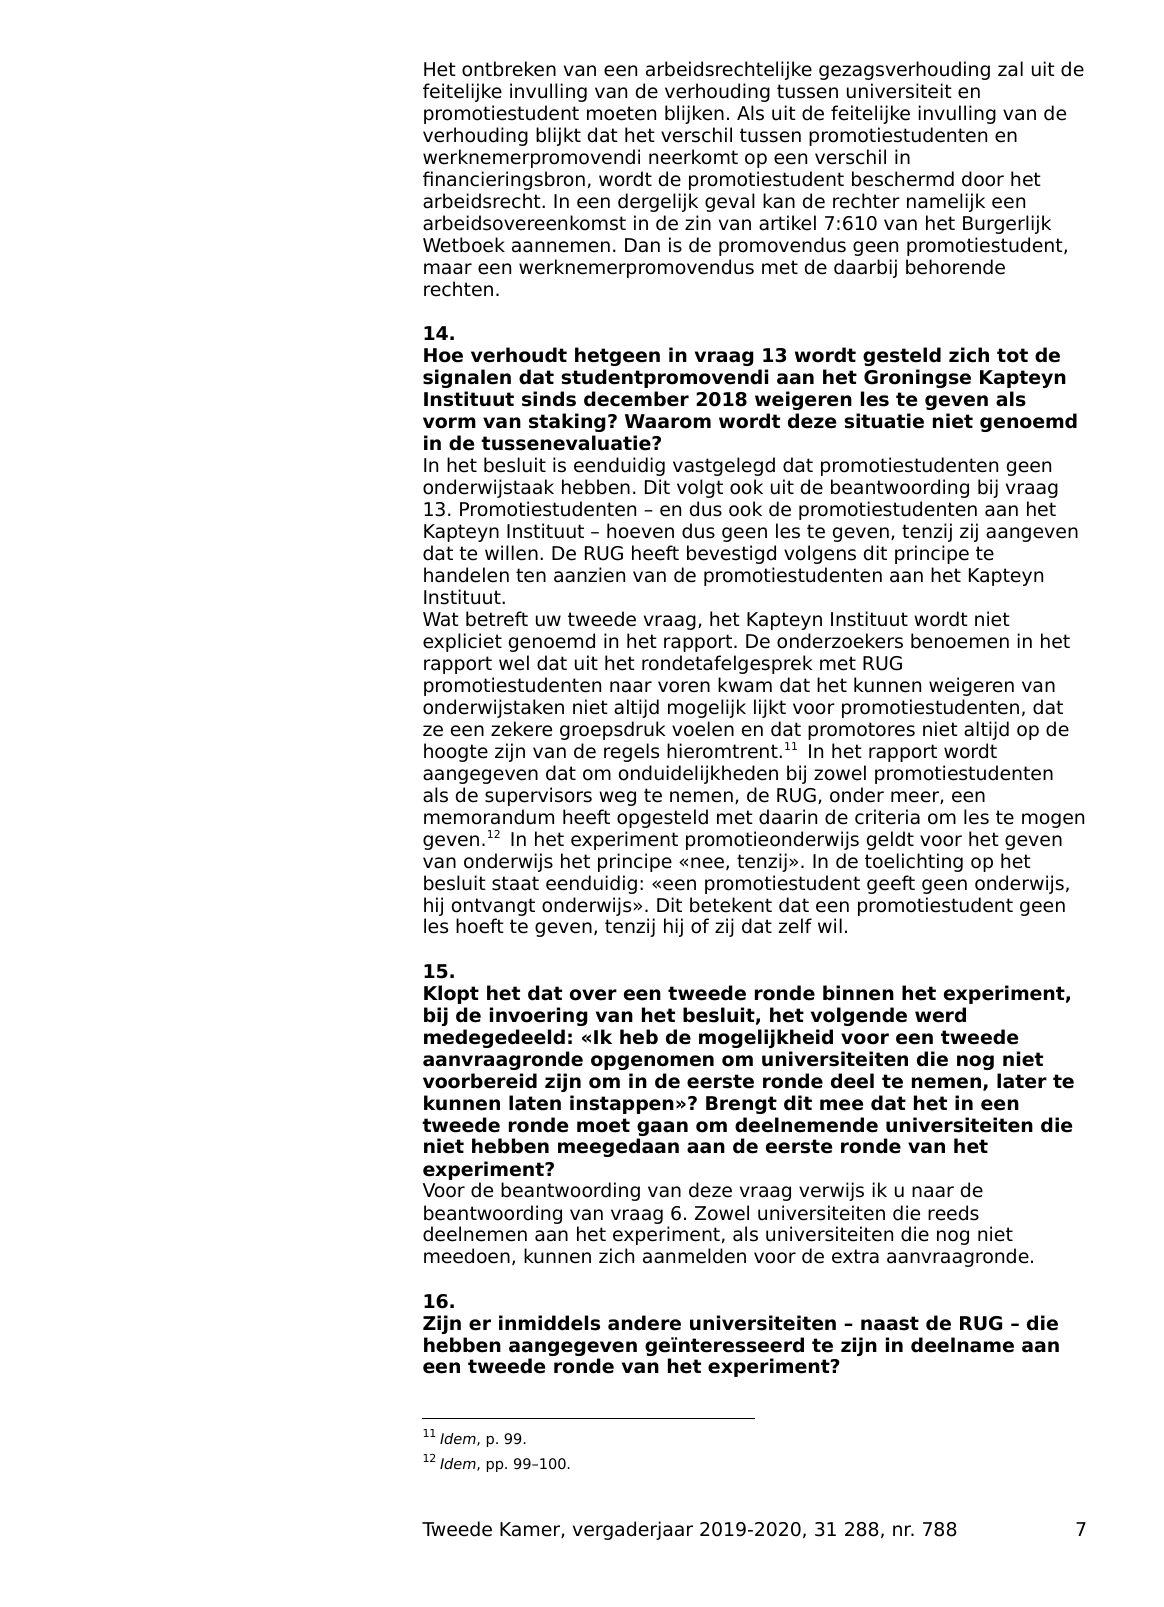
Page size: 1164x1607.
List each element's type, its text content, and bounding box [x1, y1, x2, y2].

text Voor de beantwoording van deze vraag verwijs ik u naar de beantwoording van vraag 6. Zowel universiteiten die reeds deelnemen aan het experiment, als universiteiten die nog niet meedoen, kunnen zich aanmelden voor de extra aanvraagronde. [422, 1180, 1087, 1268]
text 14. [422, 323, 1087, 345]
text Wat betreft uw tweede vraag, het Kapteyn Instituut wordt niet expliciet genoemd in het rapport. De onderzoekers benoemen in het rapport wel dat uit het rondetafelgesprek met RUG promotiestudenten naar voren kwam dat het kunnen weigeren van onderwijstaken niet altijd mogelijk lijkt voor promotiestudenten, dat ze een zekere groepsdruk voelen en dat promotores niet altijd op de hoogte zijn van de regels hieromtrent. In het rapport wordt aangegeven dat om onduidelijkheden bij zowel promotiestudenten als de supervisors weg te nemen, de RUG, onder meer, een memorandum heeft opgesteld met daarin de criteria om les te mogen geven. In het experiment promotieonderwijs geldt voor het geven van onderwijs het principe «nee, tenzij». In de toelichting op het besluit staat eenduidig: «een promotiestudent geeft geen onderwijs, hij ontvangt onderwijs». Dit betekent dat een promotiestudent geen les hoeft te geven, tenzij hij of zij dat zelf wil. [422, 609, 1087, 938]
text Idem, p. 99. [422, 1427, 1087, 1449]
text 15. [422, 961, 1087, 983]
text Het ontbreken van een arbeidsrechtelijke gezagsverhouding zal uit de feitelijke invulling van de verhouding tussen universiteit en promotiestudent moeten blijken. Als uit de feitelijke invulling van de verhouding blijkt dat het verschil tussen promotiestudenten en werknemerpromovendi neerkomt op een verschil in financieringsbron, wordt de promotiestudent beschermd door het arbeidsrecht. In een dergelijk geval kan de rechter namelijk een arbeidsovereenkomst in de zin van artikel 7:610 van het Burgerlijk Wetboek aannemen. Dan is de promovendus geen promotiestudent, maar een werknemerpromovendus met de daarbij behorende rechten. [422, 59, 1087, 301]
text Hoe verhoudt hetgeen in vraag 13 wordt gesteld zich tot de signalen dat studentpromovendi aan het Groningse Kapteyn Instituut sinds december 2018 weigeren les te geven als vorm van staking? Waarom wordt deze situatie niet genoemd in de tussenevaluatie? [422, 345, 1087, 455]
text Zijn er inmiddels andere universiteiten – naast de RUG – die hebben aangegeven geïnteresseerd te zijn in deelname aan een tweede ronde van het experiment? [422, 1312, 1087, 1378]
text Idem, pp. 99–100. [422, 1452, 1087, 1474]
text Klopt het dat over een tweede ronde binnen het experiment, bij de invoering van het besluit, het volgende werd medegedeeld: «Ik heb de mogelijkheid voor een tweede aanvraagronde opgenomen om universiteiten die nog niet voorbereid zijn om in de eerste ronde deel te nemen, later te kunnen laten instappen»? Brengt dit mee dat het in een tweede ronde moet gaan om deelnemende universiteiten die niet hebben meegedaan aan de eerste ronde van het experiment? [422, 983, 1087, 1180]
text In het besluit is eenduidig vastgelegd dat promotiestudenten geen onderwijstaak hebben. Dit volgt ook uit de beantwoording bij vraag 13. Promotiestudenten – en dus ook de promotiestudenten aan het Kapteyn Instituut – hoeven dus geen les te geven, tenzij zij aangeven dat te willen. De RUG heeft bevestigd volgens dit principe te handelen ten aanzien van de promotiestudenten aan het Kapteyn Instituut. [422, 455, 1087, 609]
text 16. [422, 1291, 1087, 1312]
